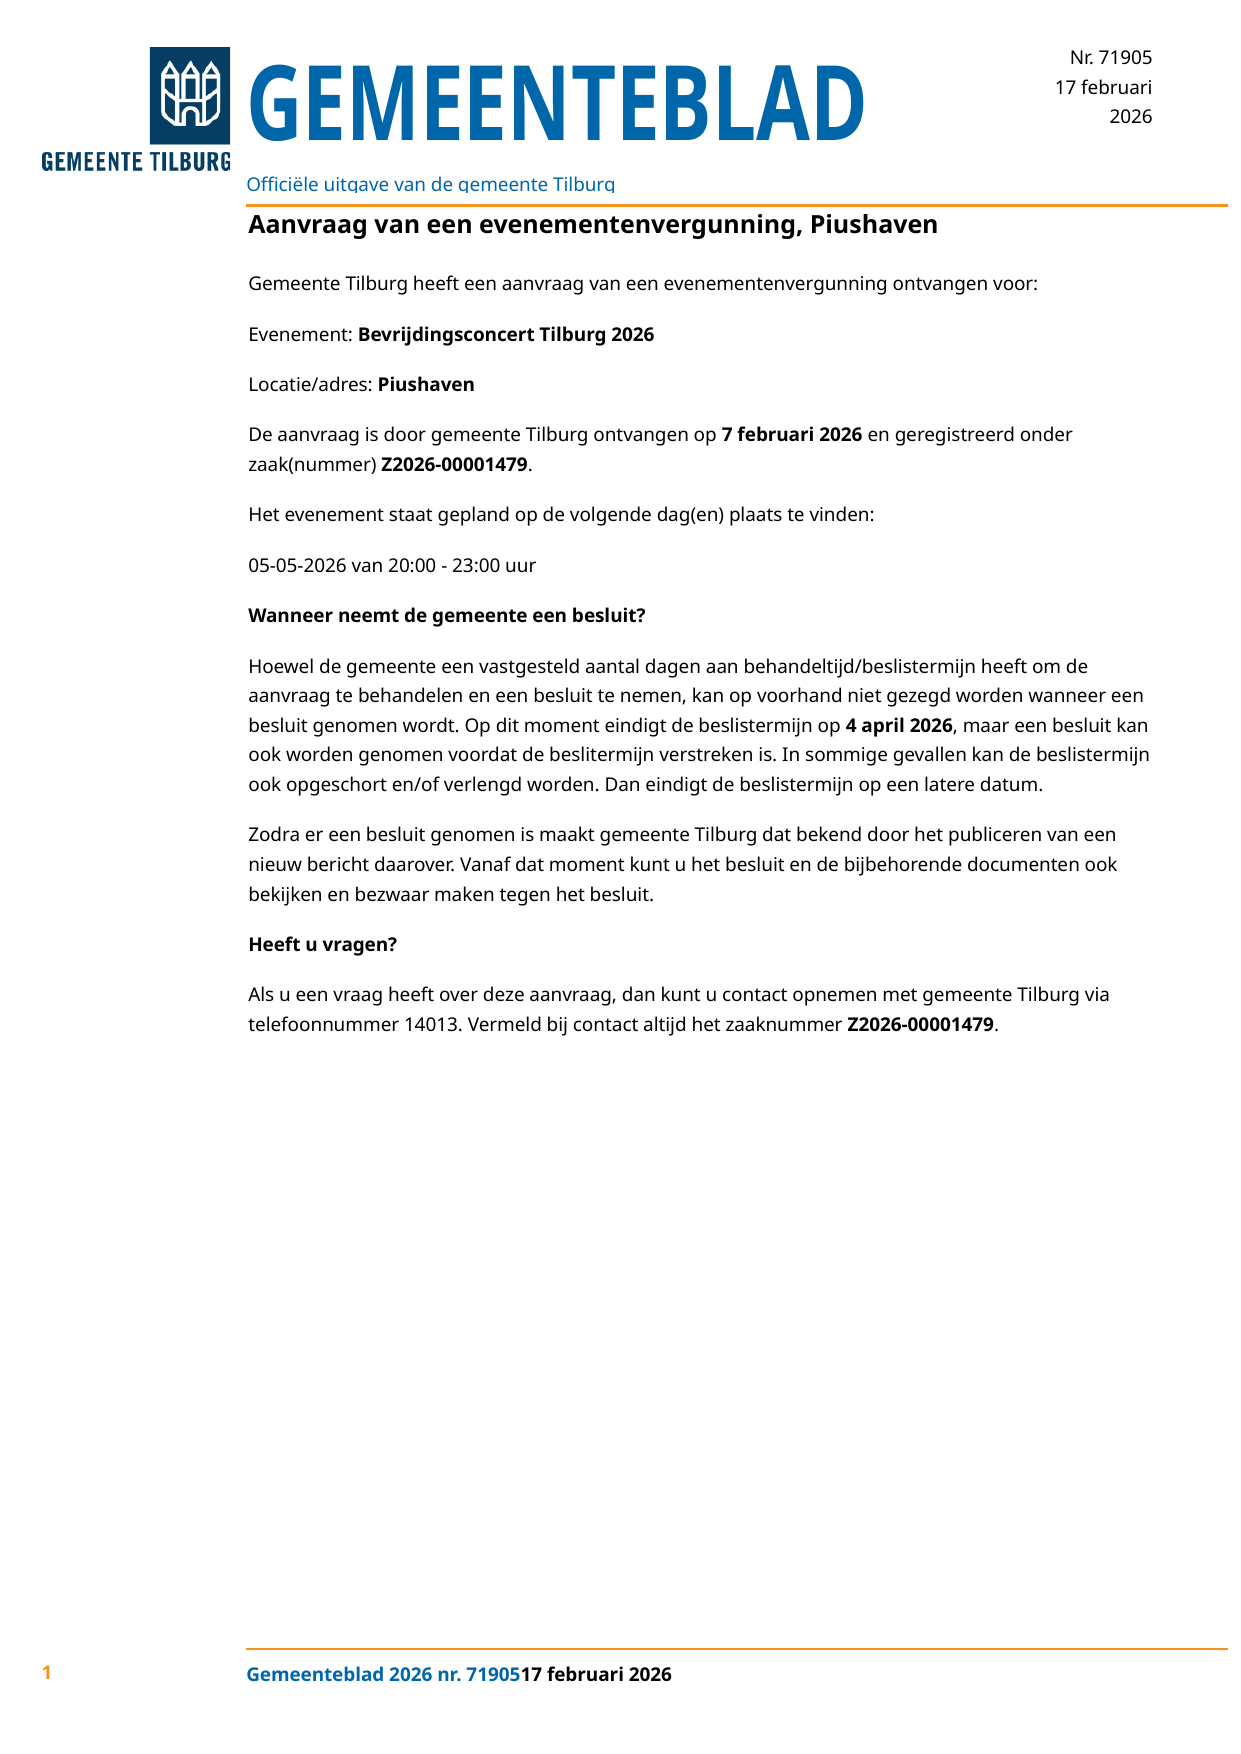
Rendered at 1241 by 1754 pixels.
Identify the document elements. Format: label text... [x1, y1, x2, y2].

text 05-05-2026 van 20:00 - 23:00 uur [248, 552, 1152, 578]
text Aanvraag van een evenementenvergunning, Piushaven [248, 207, 1152, 241]
text Het evenement staat gepland op de volgende dag(en) plaats te vinden: [248, 502, 1152, 527]
text Zodra er een besluit genomen is maakt gemeente Tilburg dat bekend door het publiceren van een nieuw bericht daarover. Vanaf dat moment kunt u het besluit en de bijbehorende documenten ook bekijken en bezwaar maken tegen het besluit. [248, 822, 1152, 906]
text Locatie/adres: Piushaven [248, 371, 1152, 397]
text Gemeente Tilburg heeft een aanvraag van een evenementenvergunning ontvangen voor: [248, 270, 1152, 296]
picture [41, 47, 231, 172]
text Wanneer neemt de gemeente een besluit? [248, 602, 1152, 628]
text Heeft u vragen? [248, 931, 1152, 957]
text Hoewel de gemeente een vastgesteld aantal dagen aan behandeltijd/beslistermijn heeft om de aanvraag te behandelen en een besluit te nemen, kan op voorhand niet gezegd worden wanneer een besluit genomen wordt. Op dit moment eindigt de beslistermijn op 4 april 2026, maar een besluit kan ook worden genomen voordat de beslitermijn verstreken is. In sommige gevallen kan de beslistermijn ook opgeschort en/of verlengd worden. Dan eindigt de beslistermijn op een latere datum. [248, 653, 1152, 797]
text De aanvraag is door gemeente Tilburg ontvangen op 7 februari 2026 en geregistreerd onder zaak(nummer) Z2026-00001479. [248, 422, 1152, 477]
text Als u een vraag heeft over deze aanvraag, dan kunt u contact opnemen met gemeente Tilburg via telefoonnummer 14013. Vermeld bij contact altijd het zaaknummer Z2026-00001479. [248, 982, 1152, 1037]
text Evenement: Bevrijdingsconcert Tilburg 2026 [248, 321, 1152, 346]
